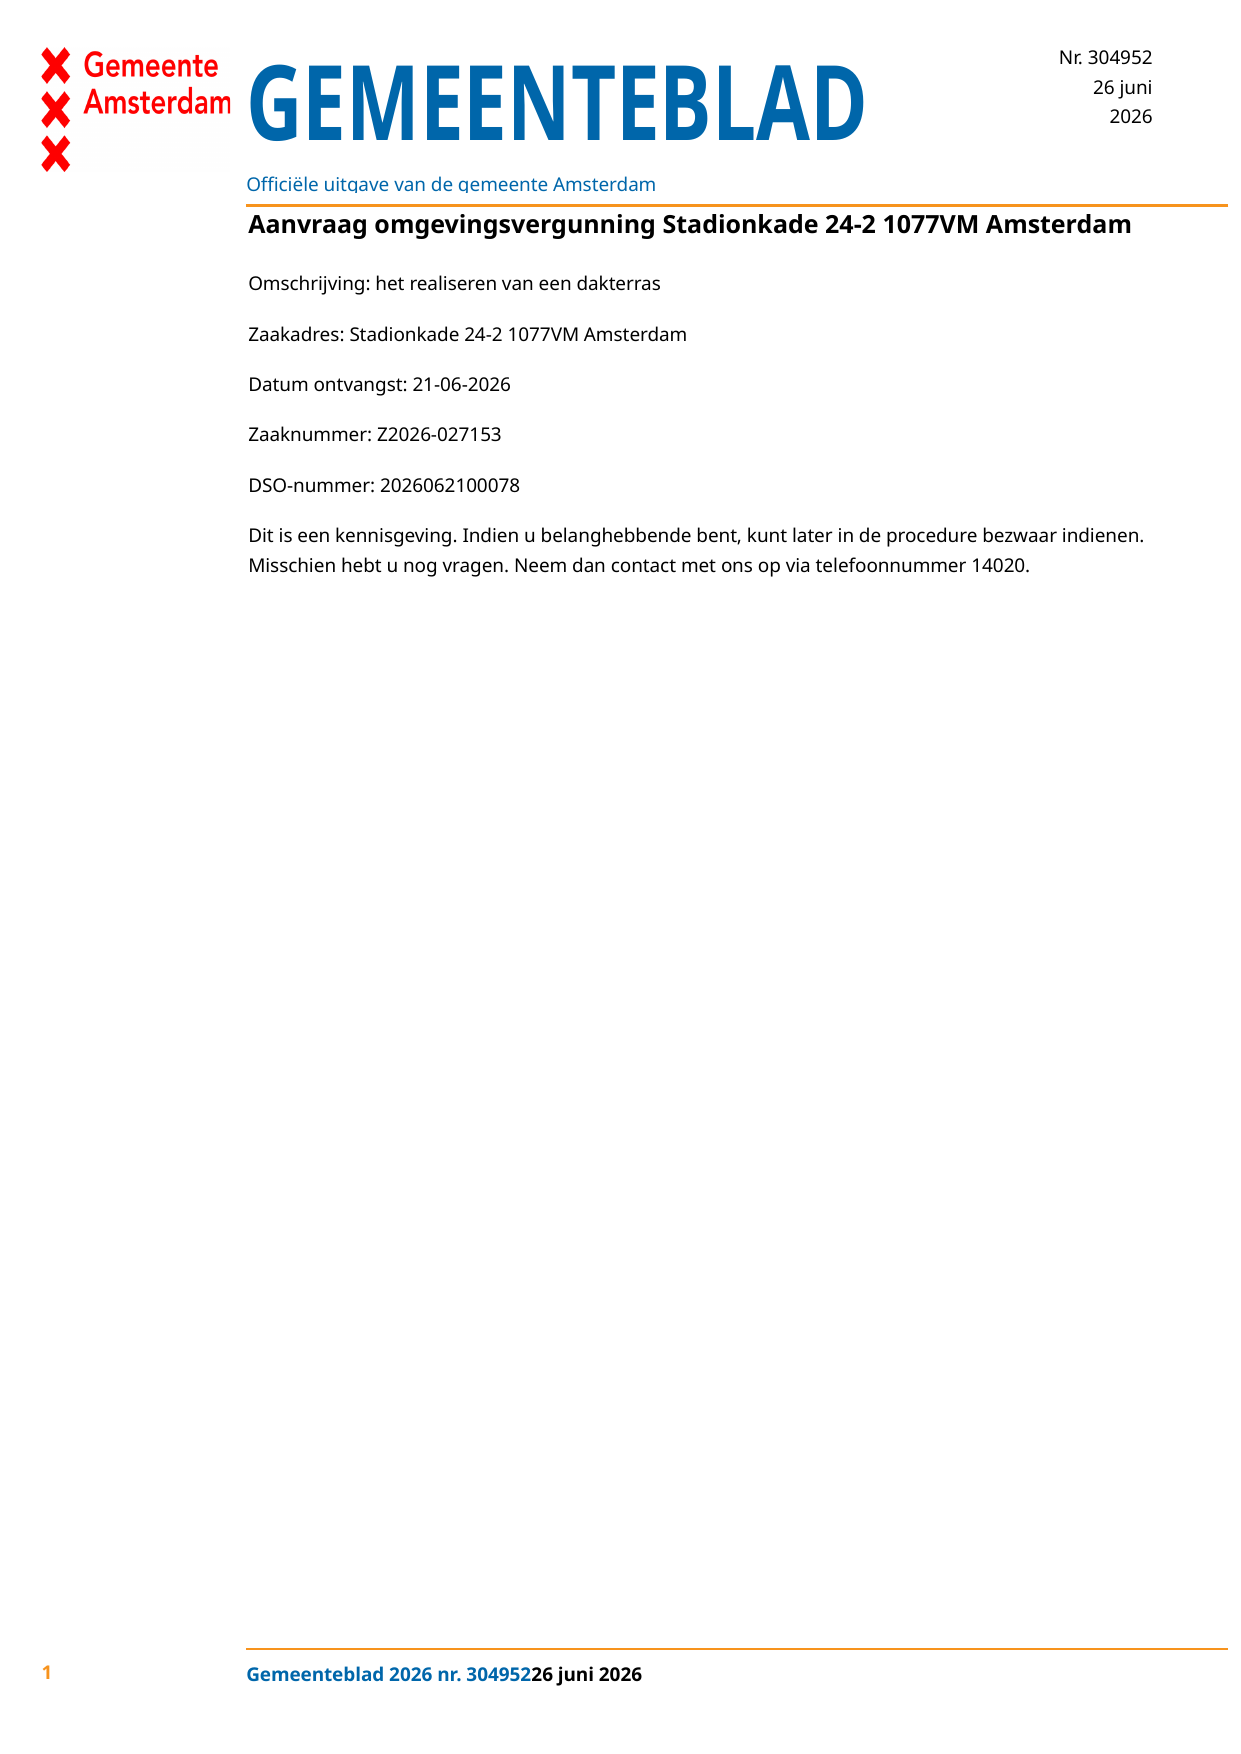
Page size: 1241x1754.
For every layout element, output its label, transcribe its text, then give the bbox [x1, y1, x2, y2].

text Dit is een kennisgeving. Indien u belanghebbende bent, kunt later in de procedure bezwaar indienen. Misschien hebt u nog vragen. Neem dan contact met ons op via telefoonnummer 14020. [248, 522, 1152, 578]
text Zaaknummer: Z2026-027153 [248, 422, 1152, 447]
text Datum ontvangst: 21-06-2026 [248, 371, 1152, 397]
text Omschrijving: het realiseren van een dakterras [248, 270, 1152, 296]
text DSO-nummer: 2026062100078 [248, 472, 1152, 498]
picture [41, 47, 231, 172]
text Aanvraag omgevingsvergunning Stadionkade 24-2 1077VM Amsterdam [248, 207, 1152, 241]
text Zaakadres: Stadionkade 24-2 1077VM Amsterdam [248, 321, 1152, 346]
